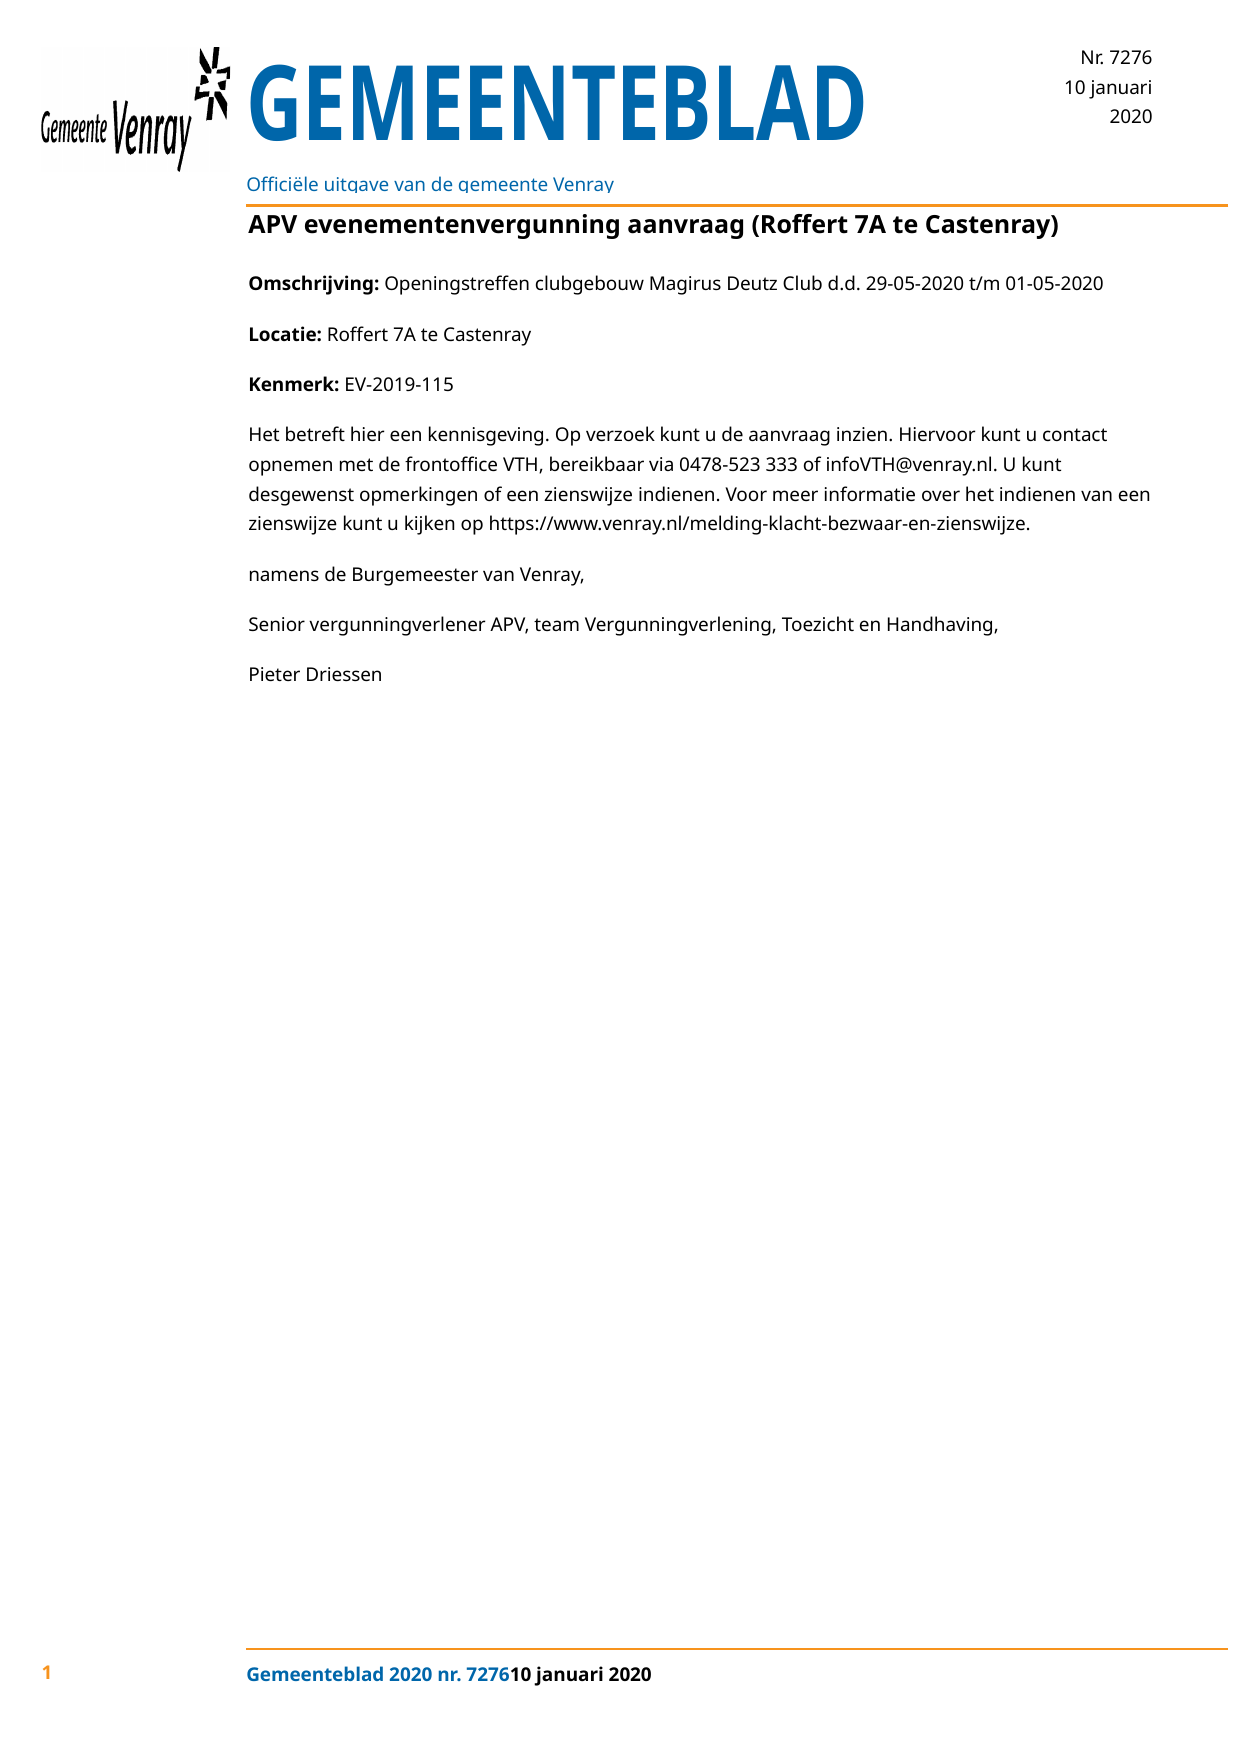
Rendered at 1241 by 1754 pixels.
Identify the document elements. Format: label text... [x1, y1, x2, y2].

text namens de Burgemeester van Venray, [248, 561, 1152, 586]
text Kenmerk: EV-2019-115 [248, 371, 1152, 397]
text Locatie: Roffert 7A te Castenray [248, 321, 1152, 346]
text Het betreft hier een kennisgeving. Op verzoek kunt u de aanvraag inzien. Hiervoor kunt u contact opnemen met de frontoffice VTH, bereikbaar via 0478-523 333 of infoVTH@venray.nl. U kunt desgewenst opmerkingen of een zienswijze indienen. Voor meer informatie over het indienen van een zienswijze kunt u kijken op https://www.venray.nl/melding-klacht-bezwaar-en-zienswijze. [248, 422, 1152, 536]
text Pieter Driessen [248, 662, 1152, 687]
text APV evenementenvergunning aanvraag (Roffert 7A te Castenray) [248, 207, 1152, 241]
picture [41, 47, 231, 172]
text Senior vergunningverlener APV, team Vergunningverlening, Toezicht en Handhaving, [248, 611, 1152, 637]
text Omschrijving: Openingstreffen clubgebouw Magirus Deutz Club d.d. 29-05-2020 t/m 01-05-2020 [248, 270, 1152, 296]
